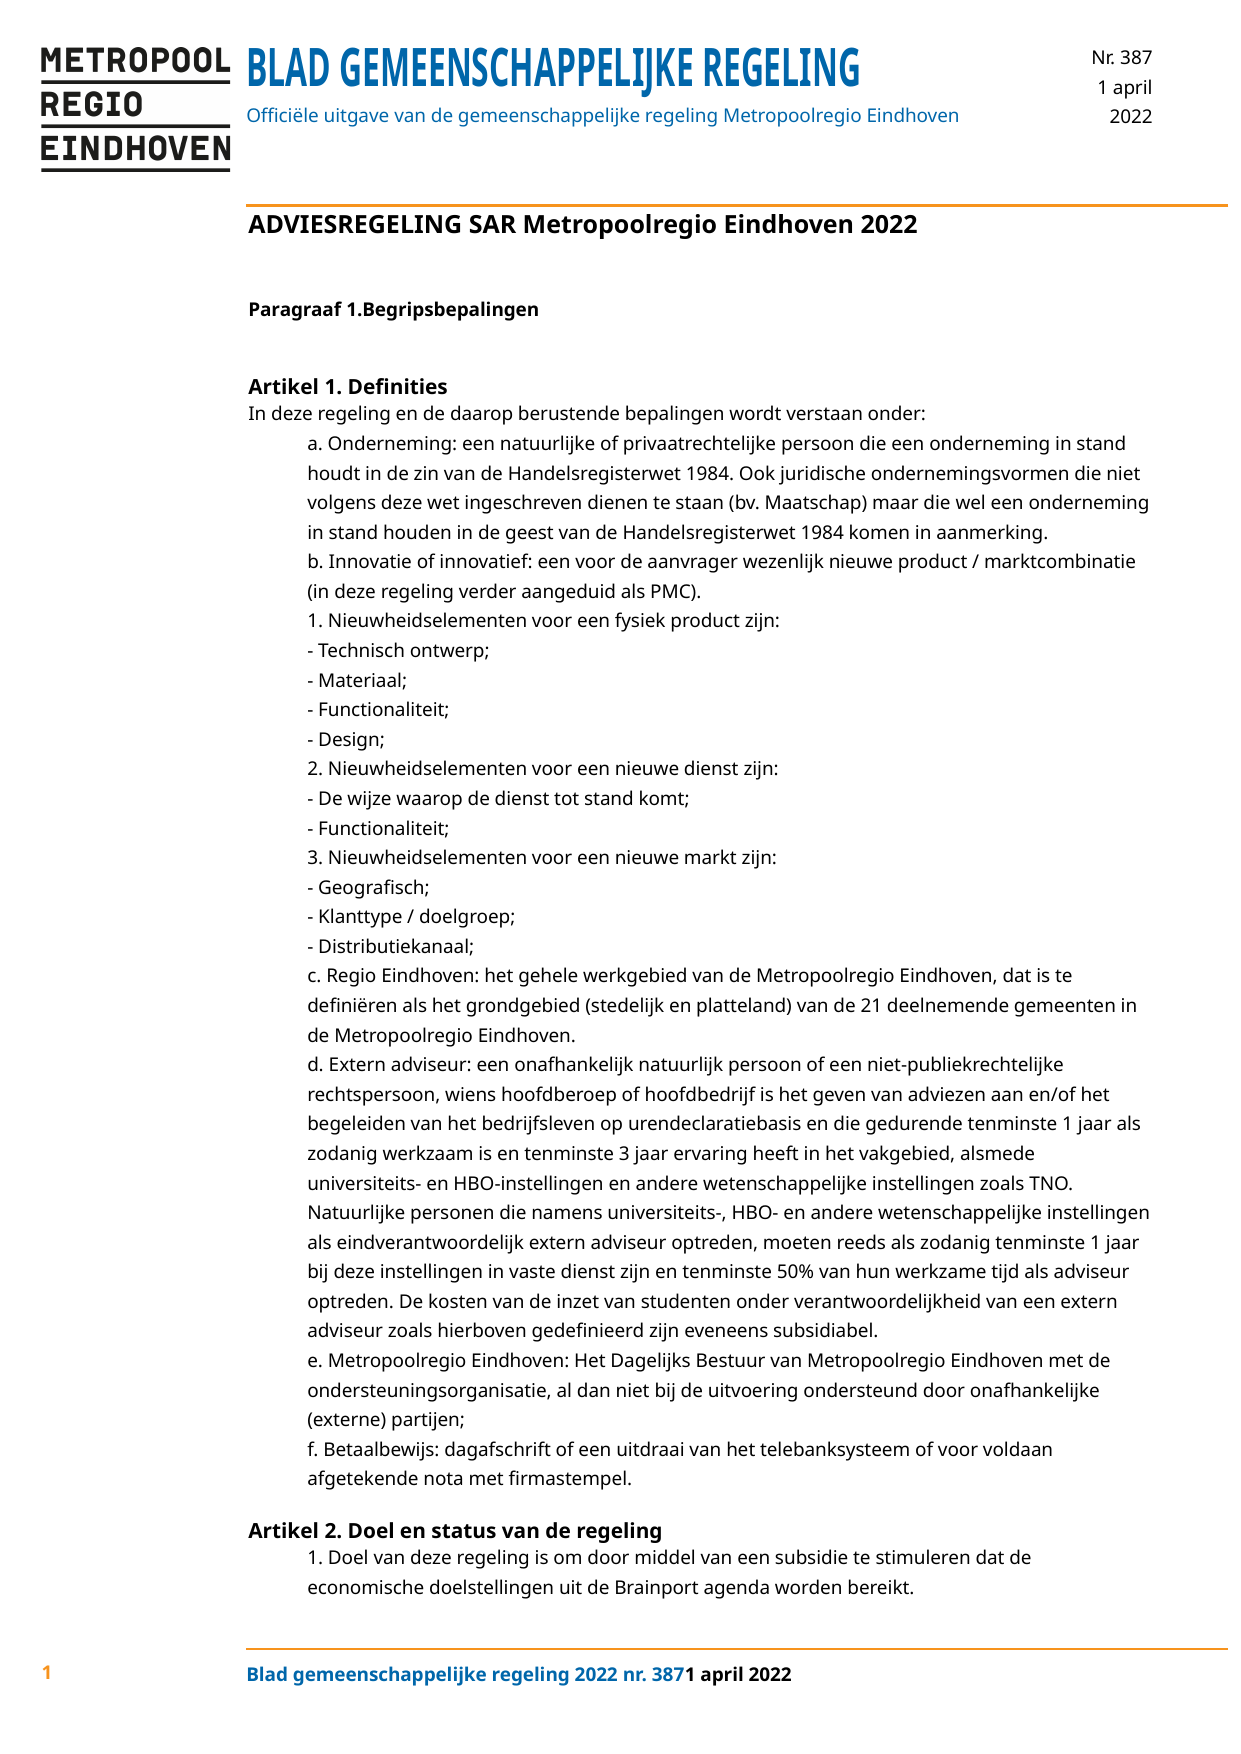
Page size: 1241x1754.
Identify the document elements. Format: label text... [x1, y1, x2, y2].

text Artikel 2. Doel en status van de regeling [248, 1516, 1152, 1544]
list - Distributiekanaal; [248, 933, 1152, 959]
list - Functionaliteit; [248, 815, 1152, 841]
list c. Regio Eindhoven: het gehele werkgebied van de Metropoolregio Eindhoven, dat is te definiëren als het grondgebied (stedelijk en platteland) van de 21 deelnemende gemeenten in de Metropoolregio Eindhoven. [248, 963, 1152, 1048]
list d. Extern adviseur: een onafhankelijk natuurlijk persoon of een niet-publiekrechtelijke rechtspersoon, wiens hoofdberoep of hoofdbedrijf is het geven van adviezen aan en/of het begeleiden van het bedrijfsleven op urendeclaratiebasis en die gedurende tenminste 1 jaar als zodanig werkzaam is en tenminste 3 jaar ervaring heeft in het vakgebied, alsmede universiteits- en HBO-instellingen en andere wetenschappelijke instellingen zoals TNO. [248, 1051, 1152, 1196]
list a. Onderneming: een natuurlijke of privaatrechtelijke persoon die een onderneming in stand houdt in de zin van de Handelsregisterwet 1984. Ook juridische ondernemingsvormen die niet volgens deze wet ingeschreven dienen te staan (bv. Maatschap) maar die wel een onderneming in stand houden in de geest van de Handelsregisterwet 1984 komen in aanmerking. [248, 430, 1152, 545]
list - De wijze waarop de dienst tot stand komt; [248, 785, 1152, 811]
list e. Metropoolregio Eindhoven: Het Dagelijks Bestuur van Metropoolregio Eindhoven met de ondersteuningsorganisatie, al dan niet bij de uitvoering ondersteund door onafhankelijke (externe) partijen; [248, 1347, 1152, 1432]
list 3. Nieuwheidselementen voor een nieuwe markt zijn: [248, 844, 1152, 870]
text Paragraaf 1.Begripsbepalingen [248, 296, 1152, 322]
text In deze regeling en de daarop berustende bepalingen wordt verstaan onder: [248, 401, 1152, 426]
list - Materiaal; [248, 667, 1152, 693]
list b. Innovatie of innovatief: een voor de aanvrager wezenlijk nieuwe product / marktcombinatie (in deze regeling verder aangeduid als PMC). [248, 548, 1152, 604]
picture [41, 47, 231, 172]
text Artikel 1. Definities [248, 372, 1152, 401]
list - Functionaliteit; [248, 696, 1152, 722]
list 1. Nieuwheidselementen voor een fysiek product zijn: [248, 608, 1152, 633]
list 1. Doel van deze regeling is om door middel van een subsidie te stimuleren dat de economische doelstellingen uit de Brainport agenda worden bereikt. [248, 1544, 1152, 1600]
list - Design; [248, 726, 1152, 752]
text ADVIESREGELING SAR Metropoolregio Eindhoven 2022 [248, 207, 1152, 241]
list - Technisch ontwerp; [248, 637, 1152, 663]
list 2. Nieuwheidselementen voor een nieuwe dienst zijn: [248, 756, 1152, 781]
list - Geografisch; [248, 874, 1152, 900]
list - Klanttype / doelgroep; [248, 903, 1152, 929]
list Natuurlijke personen die namens universiteits-, HBO- en andere wetenschappelijke instellingen als eindverantwoordelijk extern adviseur optreden, moeten reeds als zodanig tenminste 1 jaar bij deze instellingen in vaste dienst zijn en tenminste 50% van hun werkzame tijd als adviseur optreden. De kosten van de inzet van studenten onder verantwoordelijkheid van een extern adviseur zoals hierboven gedefinieerd zijn eveneens subsidiabel. [248, 1199, 1152, 1343]
list f. Betaalbewijs: dagafschrift of een uitdraai van het telebanksysteem of voor voldaan afgetekende nota met firmastempel. [248, 1436, 1152, 1491]
